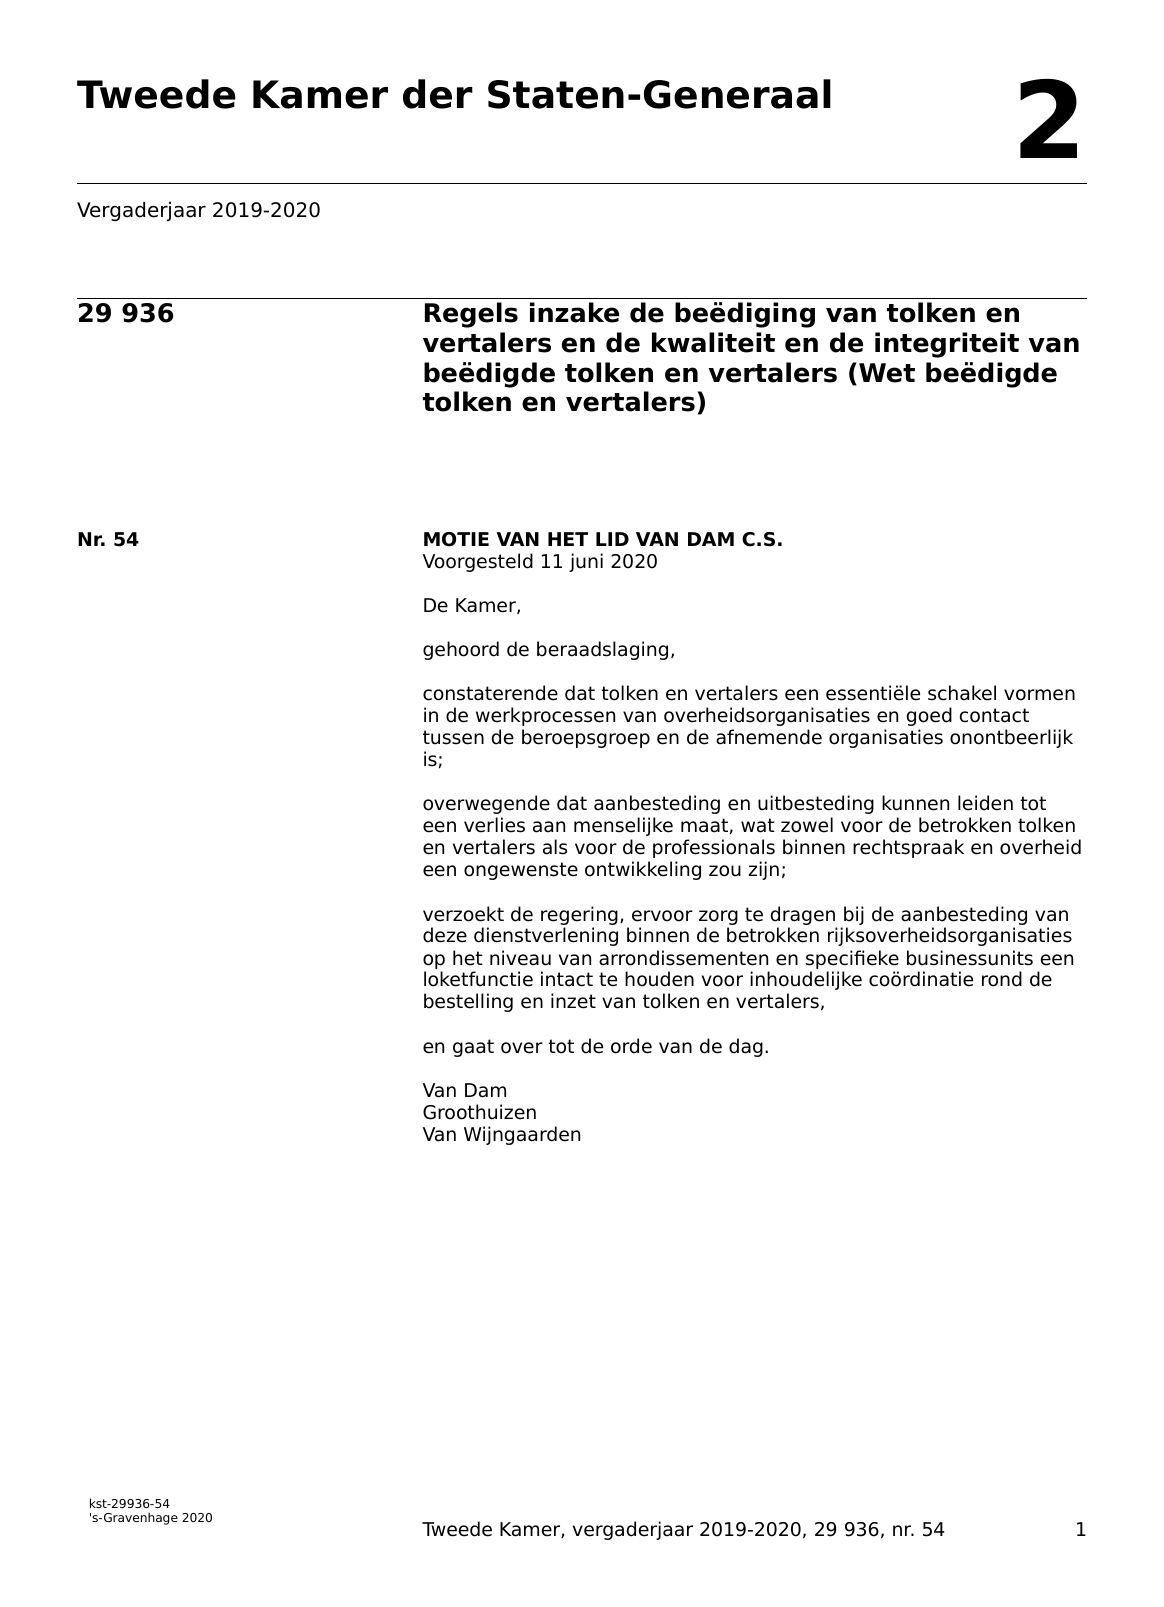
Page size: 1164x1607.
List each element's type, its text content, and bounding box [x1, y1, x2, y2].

table_header Tweede Kamer der Staten-Generaal [77, 59, 886, 183]
text kst-29936-54 [88, 1497, 323, 1511]
text Van Wijngaarden [422, 1124, 1087, 1146]
table_cell Vergaderjaar 2019-2020 [77, 184, 1087, 298]
text constaterende dat tolken en vertalers een essentiële schakel vormen in de werkprocessen van overheidsorganisaties en goed contact tussen de beroepsgroep en de afnemende organisaties onontbeerlijk is; [422, 683, 1087, 771]
text overwegende dat aanbesteding en uitbesteding kunnen leiden tot een verlies aan menselijke maat, wat zowel voor de betrokken tolken en vertalers als voor de professionals binnen rechtspraak en overheid een ongewenste ontwikkeling zou zijn; [422, 793, 1087, 881]
table_header 2 [886, 59, 1087, 183]
subtitle 29 936 Regels inzake de beëdiging van tolken en vertalers en de kwaliteit en de integriteit van beëdigde tolken en vertalers (Wet beëdigde tolken en vertalers) [77, 299, 1087, 418]
text Van Dam [422, 1080, 1087, 1102]
subtitle Nr. 54 MOTIE VAN HET LID VAN DAM C.S. [77, 529, 1087, 551]
text gehoord de beraadslaging, [422, 639, 1087, 661]
text verzoekt de regering, ervoor zorg te dragen bij de aanbesteding van deze dienstverlening binnen de betrokken rijksoverheidsorganisaties op het niveau van arrondissementen en specifieke businessunits een loketfunctie intact te houden voor inhoudelijke coördinatie rond de bestelling en inzet van tolken en vertalers, [422, 903, 1087, 1013]
text Groothuizen [422, 1102, 1087, 1124]
text De Kamer, [422, 595, 1087, 617]
text Voorgesteld 11 juni 2020 [422, 551, 1087, 573]
text en gaat over tot de orde van de dag. [422, 1036, 1087, 1057]
text 's-Gravenhage 2020 [88, 1511, 323, 1525]
